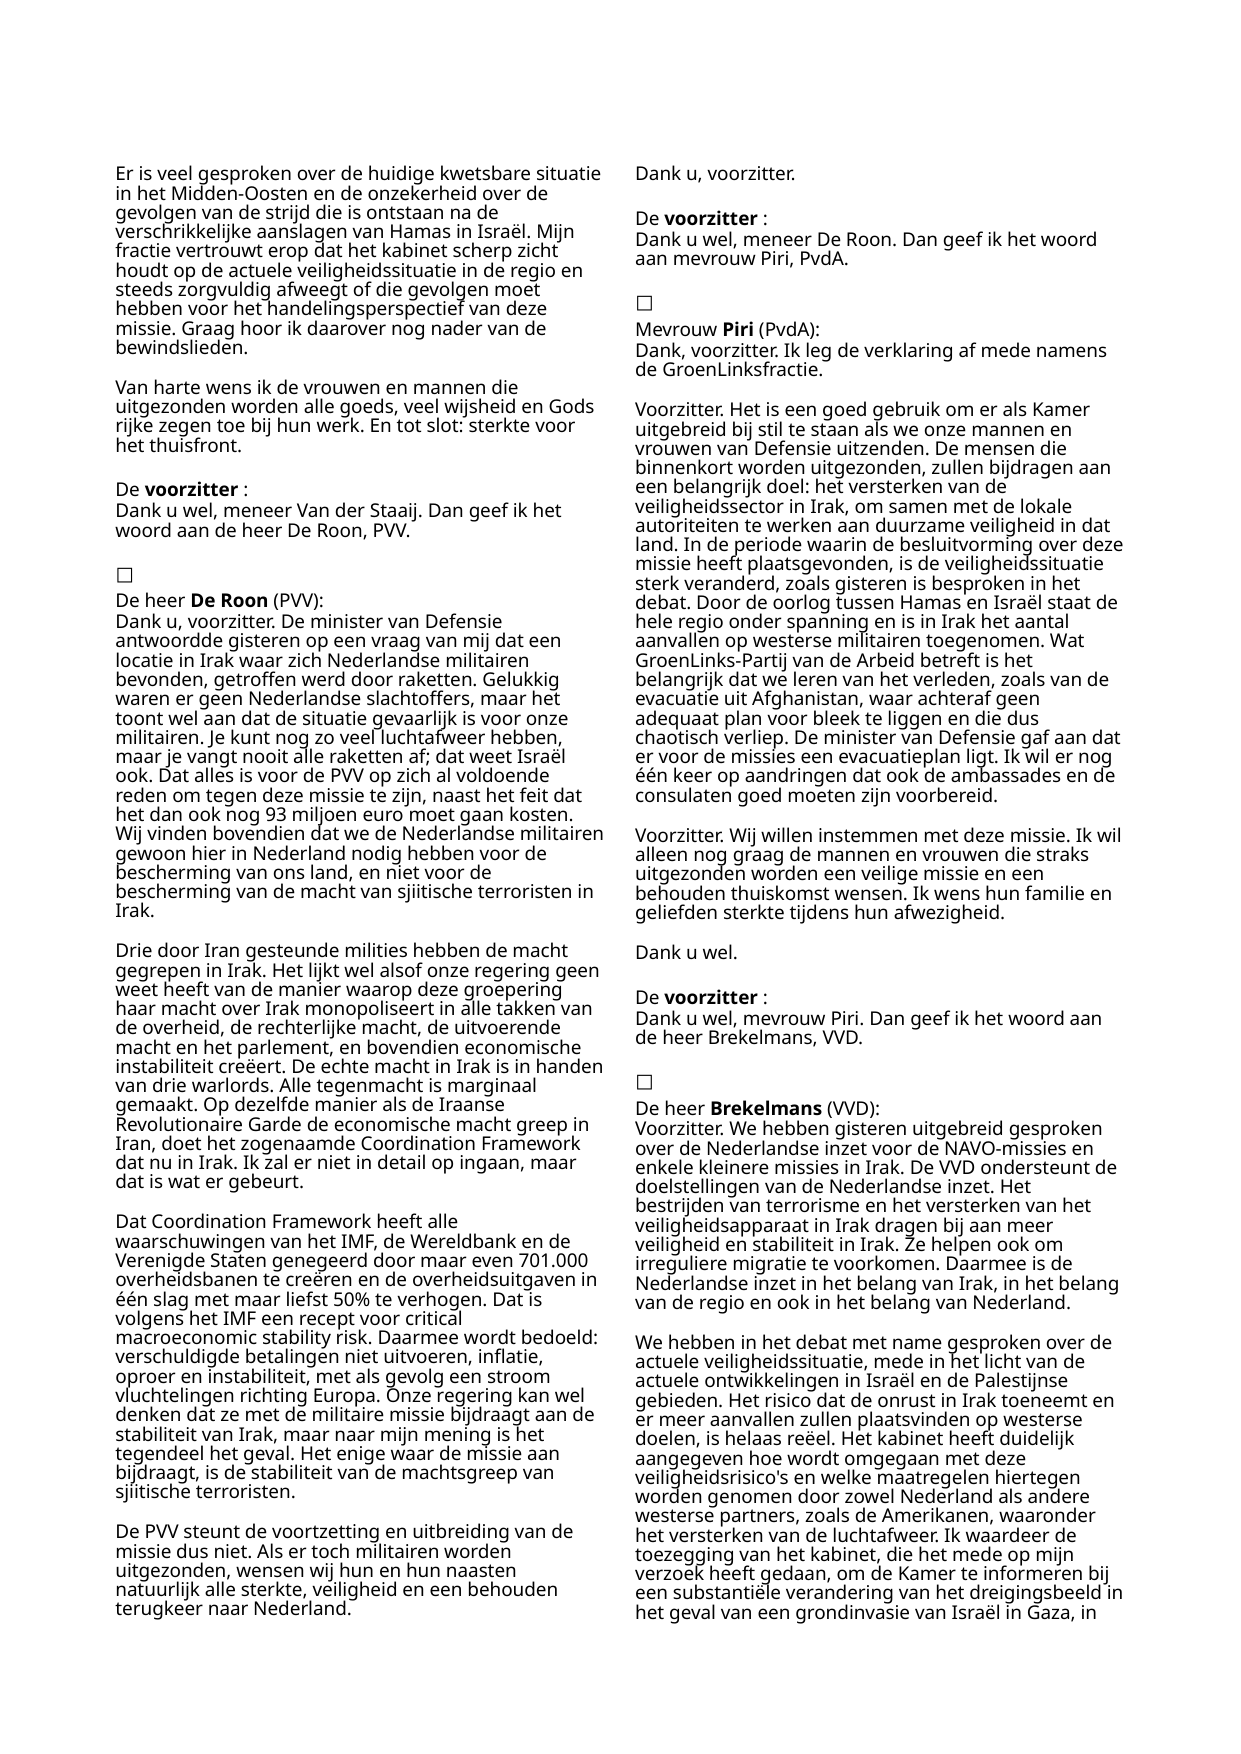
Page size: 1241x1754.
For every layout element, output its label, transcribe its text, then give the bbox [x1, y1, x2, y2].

text We hebben in het debat met name gesproken over de actuele veiligheidssituatie, mede in het licht van de actuele ontwikkelingen in Israël en de Palestijnse gebieden. Het risico dat de onrust in Irak toeneemt en er meer aanvallen zullen plaatsvinden op westerse doelen, is helaas reëel. Het kabinet heeft duidelijk aangegeven hoe wordt omgegaan met deze veiligheidsrisico's en welke maatregelen hiertegen worden genomen door zowel Nederland als andere westerse partners, zoals de Amerikanen, waaronder het versterken van de luchtafweer. Ik waardeer de toezegging van het kabinet, die het mede op mijn verzoek heeft gedaan, om de Kamer te informeren bij een substantiële verandering van het dreigingsbeeld in het geval van een grondinvasie van Israël in Gaza, in [635, 1334, 1125, 1623]
text De heer Brekelmans (VVD): [635, 1095, 1125, 1120]
text Er is veel gesproken over de huidige kwetsbare situatie in het Midden-Oosten en de onzekerheid over de gevolgen van de strijd die is ontstaan na de verschrikkelijke aanslagen van Hamas in Israël. Mijn fractie vertrouwt erop dat het kabinet scherp zicht houdt op de actuele veiligheidssituatie in de regio en steeds zorgvuldig afweegt of die gevolgen moet hebben voor het handelingsperspectief van deze missie. Graag hoor ik daarover nog nader van de bewindslieden. [115, 165, 605, 358]
text Dank u wel. [635, 944, 1125, 963]
text ⬜ [115, 562, 605, 587]
text Dank u, voorzitter. [635, 165, 1125, 184]
text Voorzitter. We hebben gisteren uitgebreid gesproken over de Nederlandse inzet voor de NAVO-missies en enkele kleinere missies in Irak. De VVD ondersteunt de doelstellingen van de Nederlandse inzet. Het bestrijden van terrorisme en het versterken van het veiligheidsapparaat in Irak dragen bij aan meer veiligheid en stabiliteit in Irak. Ze helpen ook om irreguliere migratie te voorkomen. Daarmee is de Nederlandse inzet in het belang van Irak, in het belang van de regio en ook in het belang van Nederland. [635, 1120, 1125, 1313]
text De voorzitter : [115, 477, 605, 502]
text Drie door Iran gesteunde milities hebben de macht gegrepen in Irak. Het lijkt wel alsof onze regering geen weet heeft van de manier waarop deze groepering haar macht over Irak monopoliseert in alle takken van de overheid, de rechterlijke macht, de uitvoerende macht en het parlement, en bovendien economische instabiliteit creëert. De echte macht in Irak is in handen van drie warlords. Alle tegenmacht is marginaal gemaakt. Op dezelfde manier als de Iraanse Revolutionaire Garde de economische macht greep in Iran, doet het zogenaamde Coordination Framework dat nu in Irak. Ik zal er niet in detail op ingaan, maar dat is wat er gebeurt. [115, 942, 605, 1193]
text Dank u, voorzitter. De minister van Defensie antwoordde gisteren op een vraag van mij dat een locatie in Irak waar zich Nederlandse militairen bevonden, getroffen werd door raketten. Gelukkig waren er geen Nederlandse slachtoffers, maar het toont wel aan dat de situatie gevaarlijk is voor onze militairen. Je kunt nog zo veel luchtafweer hebben, maar je vangt nooit alle raketten af; dat weet Israël ook. Dat alles is voor de PVV op zich al voldoende reden om tegen deze missie te zijn, naast het feit dat het dan ook nog 93 miljoen euro moet gaan kosten. Wij vinden bovendien dat we de Nederlandse militairen gewoon hier in Nederland nodig hebben voor de bescherming van ons land, en niet voor de bescherming van de macht van sjiitische terroristen in Irak. [115, 613, 605, 922]
text Mevrouw Piri (PvdA): [635, 316, 1125, 342]
text ⬜ [635, 1069, 1125, 1095]
text Dank u wel, meneer Van der Staaij. Dan geef ik het woord aan de heer De Roon, PVV. [115, 502, 605, 541]
text De heer De Roon (PVV): [115, 587, 605, 613]
text Dat Coordination Framework heeft alle waarschuwingen van het IMF, de Wereldbank en de Verenigde Staten genegeerd door maar even 701.000 overheidsbanen te creëren en de overheidsuitgaven in één slag met maar liefst 50% te verhogen. Dat is volgens het IMF een recept voor critical macroeconomic stability risk. Daarmee wordt bedoeld: verschuldigde betalingen niet uitvoeren, inflatie, oproer en instabiliteit, met als gevolg een stroom vluchtelingen richting Europa. Onze regering kan wel denken dat ze met de militaire missie bijdraagt aan de stabiliteit van Irak, maar naar mijn mening is het tegendeel het geval. Het enige waar de missie aan bijdraagt, is de stabiliteit van de machtsgreep van sjiitische terroristen. [115, 1213, 605, 1503]
text De voorzitter : [635, 205, 1125, 231]
text De voorzitter : [635, 984, 1125, 1009]
text Van harte wens ik de vrouwen en mannen die uitgezonden worden alle goeds, veel wijsheid en Gods rijke zegen toe bij hun werk. En tot slot: sterkte voor het thuisfront. [115, 379, 605, 456]
text Dank u wel, mevrouw Piri. Dan geef ik het woord aan de heer Brekelmans, VVD. [635, 1009, 1125, 1048]
text Dank, voorzitter. Ik leg de verklaring af mede namens de GroenLinksfractie. [635, 342, 1125, 381]
text ⬜ [635, 291, 1125, 316]
text De PVV steunt de voortzetting en uitbreiding van de missie dus niet. Als er toch militairen worden uitgezonden, wensen wij hun en hun naasten natuurlijk alle sterkte, veiligheid en een behouden terugkeer naar Nederland. [115, 1523, 605, 1620]
text Dank u wel, meneer De Roon. Dan geef ik het woord aan mevrouw Piri, PvdA. [635, 231, 1125, 270]
text Voorzitter. Het is een goed gebruik om er als Kamer uitgebreid bij stil te staan als we onze mannen en vrouwen van Defensie uitzenden. De mensen die binnenkort worden uitgezonden, zullen bijdragen aan een belangrijk doel: het versterken van de veiligheidssector in Irak, om samen met de lokale autoriteiten te werken aan duurzame veiligheid in dat land. In de periode waarin de besluitvorming over deze missie heeft plaatsgevonden, is de veiligheidssituatie sterk veranderd, zoals gisteren is besproken in het debat. Door de oorlog tussen Hamas en Israël staat de hele regio onder spanning en is in Irak het aantal aanvallen op westerse militairen toegenomen. Wat GroenLinks-Partij van de Arbeid betreft is het belangrijk dat we leren van het verleden, zoals van de evacuatie uit Afghanistan, waar achteraf geen adequaat plan voor bleek te liggen en die dus chaotisch verliep. De minister van Defensie gaf aan dat er voor de missies een evacuatieplan ligt. Ik wil er nog één keer op aandringen dat ook de ambassades en de consulaten goed moeten zijn voorbereid. [635, 401, 1125, 806]
text Voorzitter. Wij willen instemmen met deze missie. Ik wil alleen nog graag de mannen en vrouwen die straks uitgezonden worden een veilige missie en een behouden thuiskomst wensen. Ik wens hun familie en geliefden sterkte tijdens hun afwezigheid. [635, 827, 1125, 923]
